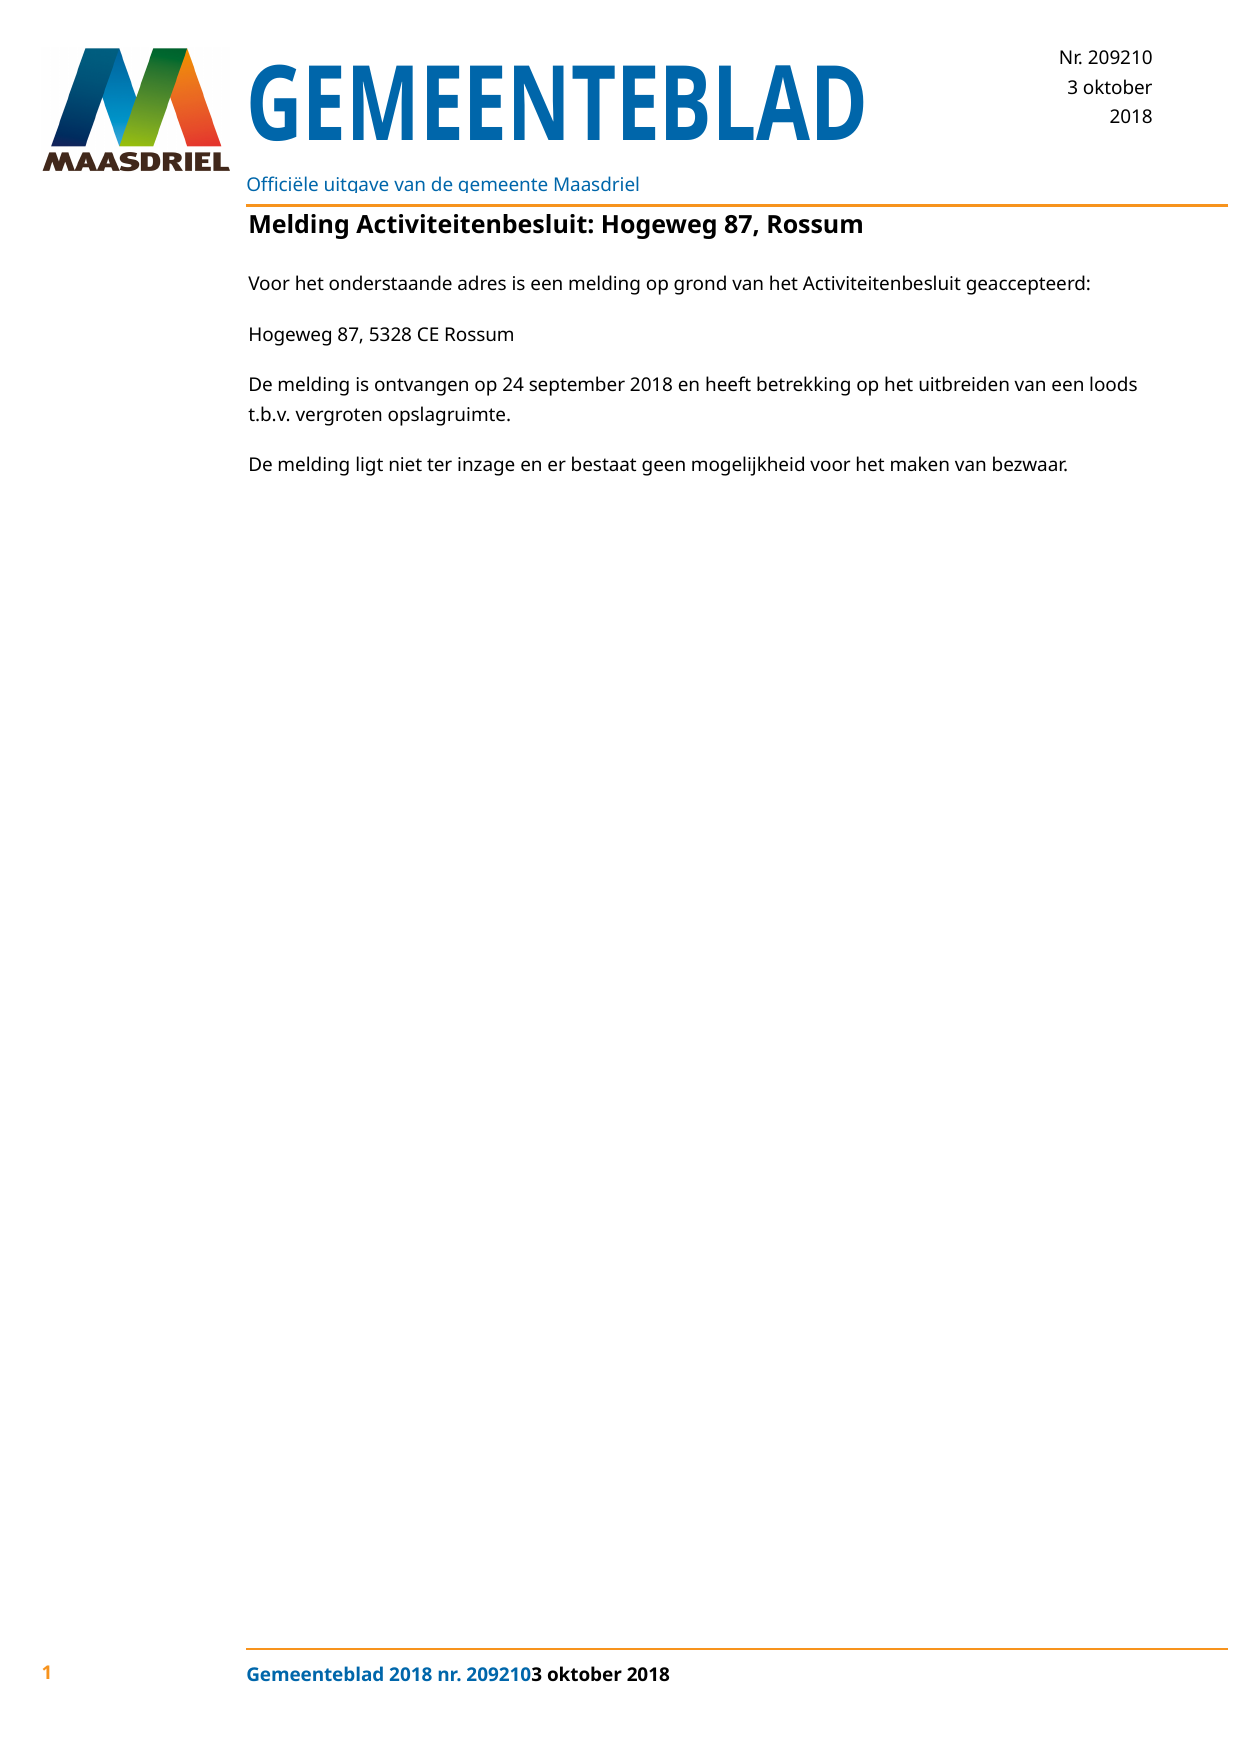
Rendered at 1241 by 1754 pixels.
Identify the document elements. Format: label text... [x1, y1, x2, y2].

text Voor het onderstaande adres is een melding op grond van het Activiteitenbesluit geaccepteerd: [248, 270, 1152, 296]
text Melding Activiteitenbesluit: Hogeweg 87, Rossum [248, 207, 1152, 241]
text De melding is ontvangen op 24 september 2018 en heeft betrekking op het uitbreiden van een loods t.b.v. vergroten opslagruimte. [248, 371, 1152, 426]
text De melding ligt niet ter inzage en er bestaat geen mogelijkheid voor het maken van bezwaar. [248, 451, 1152, 477]
text Hogeweg 87, 5328 CE Rossum [248, 321, 1152, 346]
picture [41, 47, 231, 172]
